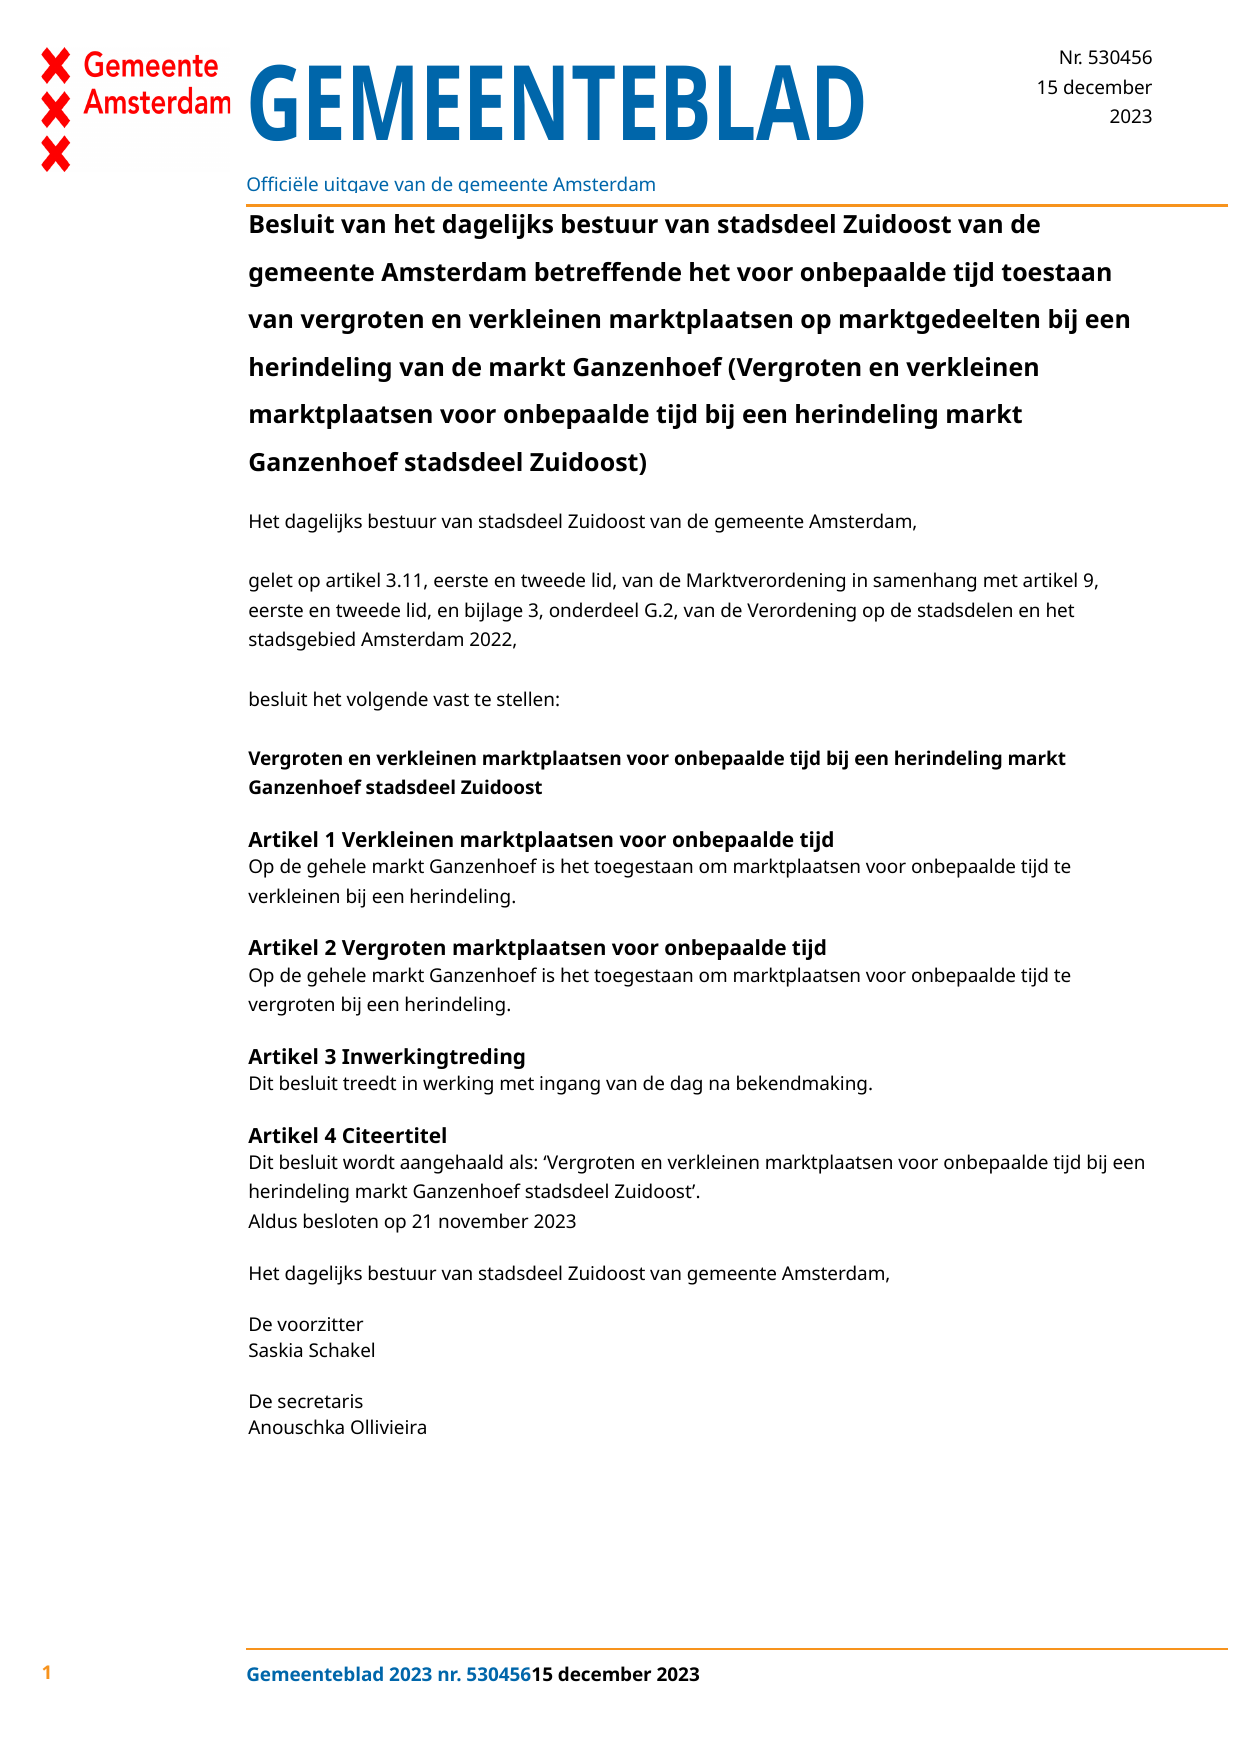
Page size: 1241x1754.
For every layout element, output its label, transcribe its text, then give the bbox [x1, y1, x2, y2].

text Op de gehele markt Ganzenhoef is het toegestaan om marktplaatsen voor onbepaalde tijd te vergroten bij een herindeling. [248, 962, 1152, 1017]
text Dit besluit treedt in werking met ingang van de dag na bekendmaking. [248, 1070, 1152, 1096]
text Op de gehele markt Ganzenhoef is het toegestaan om marktplaatsen voor onbepaalde tijd te verkleinen bij een herindeling. [248, 853, 1152, 909]
picture [41, 47, 231, 172]
text Besluit van het dagelijks bestuur van stadsdeel Zuidoost van de gemeente Amsterdam betreffende het voor onbepaalde tijd toestaan van vergroten en verkleinen marktplaatsen op marktgedeelten bij een herindeling van de markt Ganzenhoef (Vergroten en verkleinen marktplaatsen voor onbepaalde tijd bij een herindeling markt Ganzenhoef stadsdeel Zuidoost) [248, 207, 1152, 479]
text Anouschka Ollivieira [248, 1414, 1152, 1440]
text Het dagelijks bestuur van stadsdeel Zuidoost van gemeente Amsterdam, [248, 1260, 1152, 1286]
text Saskia Schakel [248, 1337, 1152, 1363]
text De secretaris [248, 1388, 1152, 1414]
text Artikel 1 Verkleinen marktplaatsen voor onbepaalde tijd [248, 825, 1152, 853]
text Artikel 4 Citeertitel [248, 1121, 1152, 1149]
text besluit het volgende vast te stellen: [248, 686, 1152, 712]
text De voorzitter [248, 1311, 1152, 1337]
text Dit besluit wordt aangehaald als: ‘Vergroten en verkleinen marktplaatsen voor onbepaalde tijd bij een herindeling markt Ganzenhoef stadsdeel Zuidoost’. [248, 1149, 1152, 1204]
text Aldus besloten op 21 november 2023 [248, 1208, 1152, 1234]
text Artikel 2 Vergroten marktplaatsen voor onbepaalde tijd [248, 933, 1152, 962]
text Artikel 3 Inwerkingtreding [248, 1042, 1152, 1070]
text Het dagelijks bestuur van stadsdeel Zuidoost van de gemeente Amsterdam, [248, 508, 1152, 534]
text Vergroten en verkleinen marktplaatsen voor onbepaalde tijd bij een herindeling markt Ganzenhoef stadsdeel Zuidoost [248, 745, 1152, 800]
text gelet op artikel 3.11, eerste en tweede lid, van de Marktverordening in samenhang met artikel 9, eerste en tweede lid, en bijlage 3, onderdeel G.2, van de Verordening op de stadsdelen en het stadsgebied Amsterdam 2022, [248, 567, 1152, 652]
